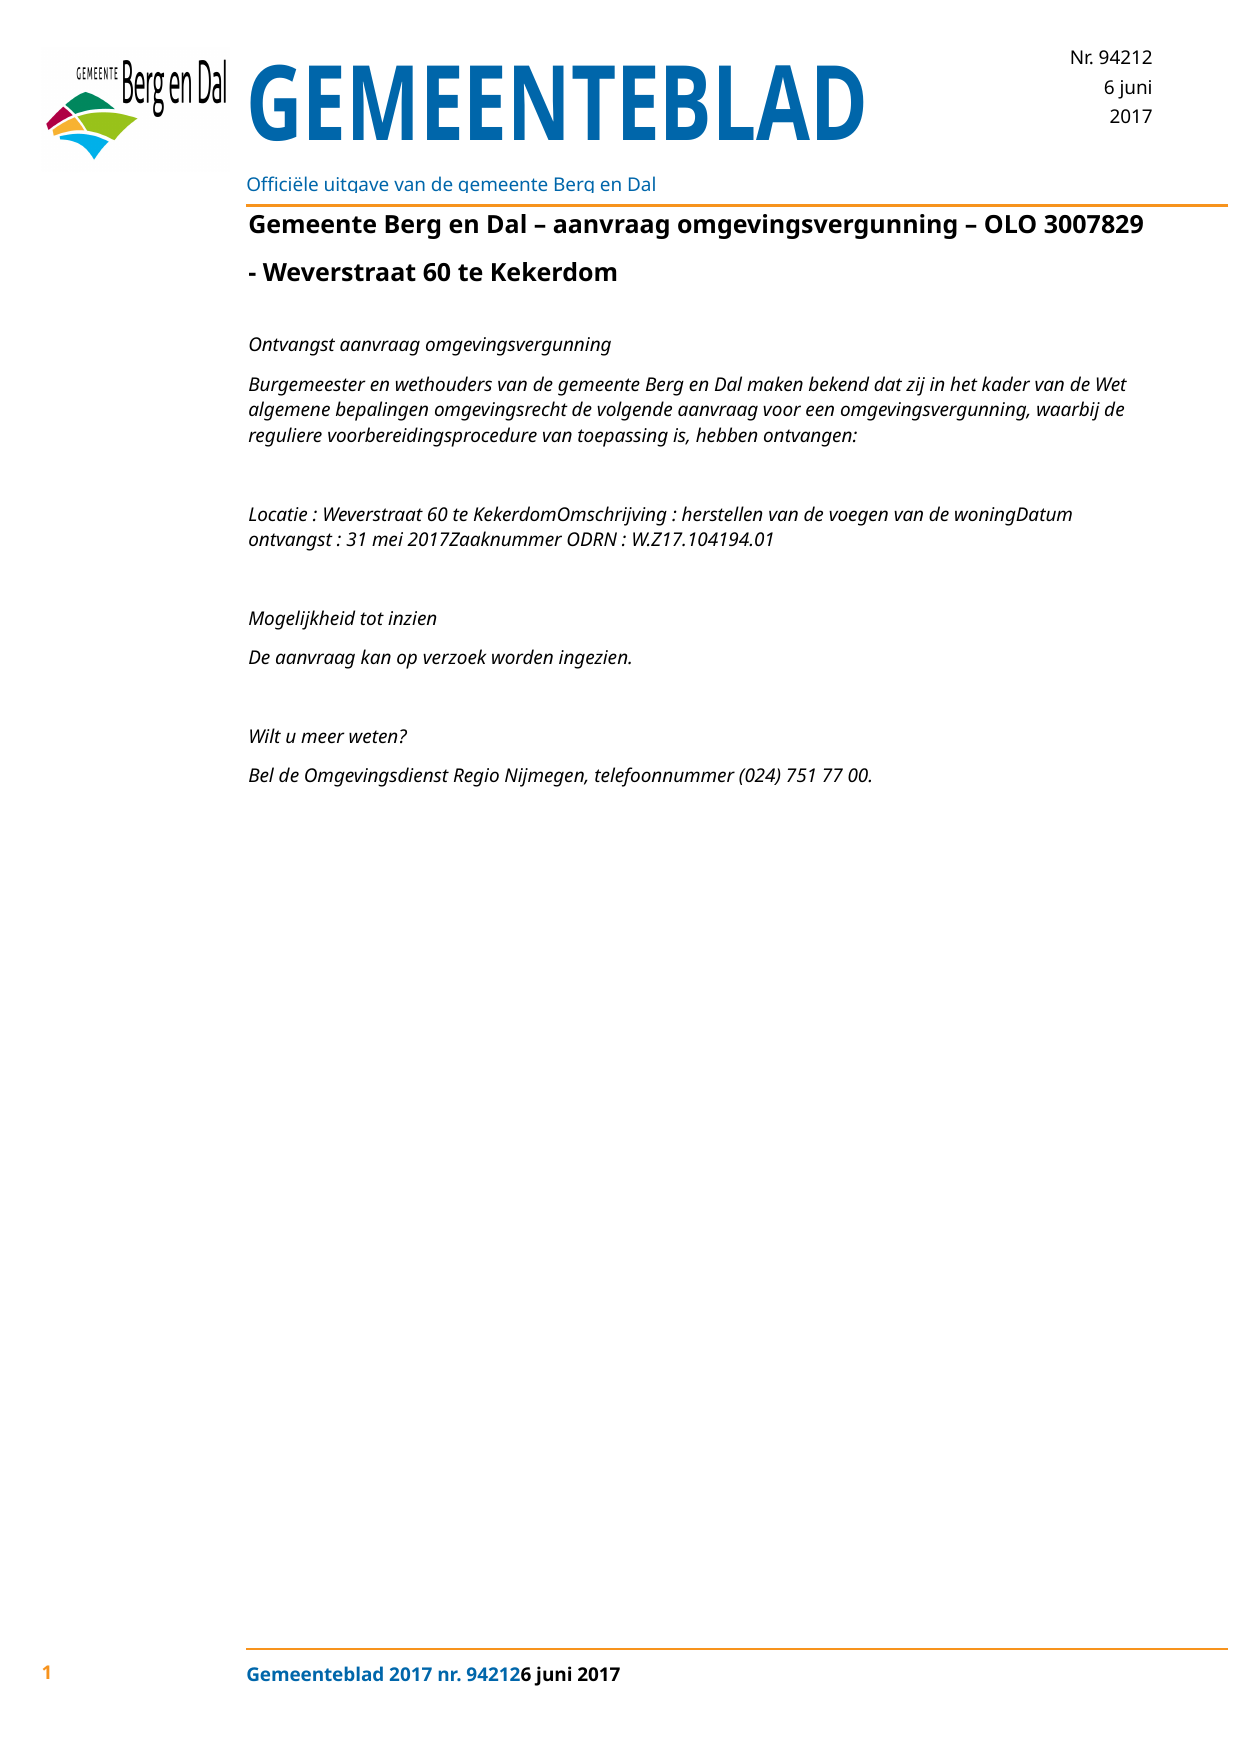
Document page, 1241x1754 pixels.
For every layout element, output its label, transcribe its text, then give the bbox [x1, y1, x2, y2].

text De aanvraag kan op verzoek worden ingezien. [248, 644, 1152, 670]
text Ontvangst aanvraag omgevingsvergunning [248, 331, 1152, 357]
text Gemeente Berg en Dal – aanvraag omgevingsvergunning – OLO 3007829 - Weverstraat 60 te Kekerdom [248, 207, 1152, 288]
text Burgemeester en wethouders van de gemeente Berg en Dal maken bekend dat zij in het kader van de Wet algemene bepalingen omgevingsrecht de volgende aanvraag voor een omgevingsvergunning, waarbij de reguliere voorbereidingsprocedure van toepassing is, hebben ontvangen: [248, 371, 1152, 448]
text Mogelijkheid tot inzien [248, 605, 1152, 631]
text Locatie : Weverstraat 60 te KekerdomOmschrijving : herstellen van de voegen van de woningDatum ontvangst : 31 mei 2017Zaaknummer ODRN : W.Z17.104194.01 [248, 501, 1152, 552]
picture [41, 47, 231, 172]
text Bel de Omgevingsdienst Regio Nijmegen, telefoonnummer (024) 751 77 00. [248, 762, 1152, 788]
text Wilt u meer weten? [248, 723, 1152, 748]
